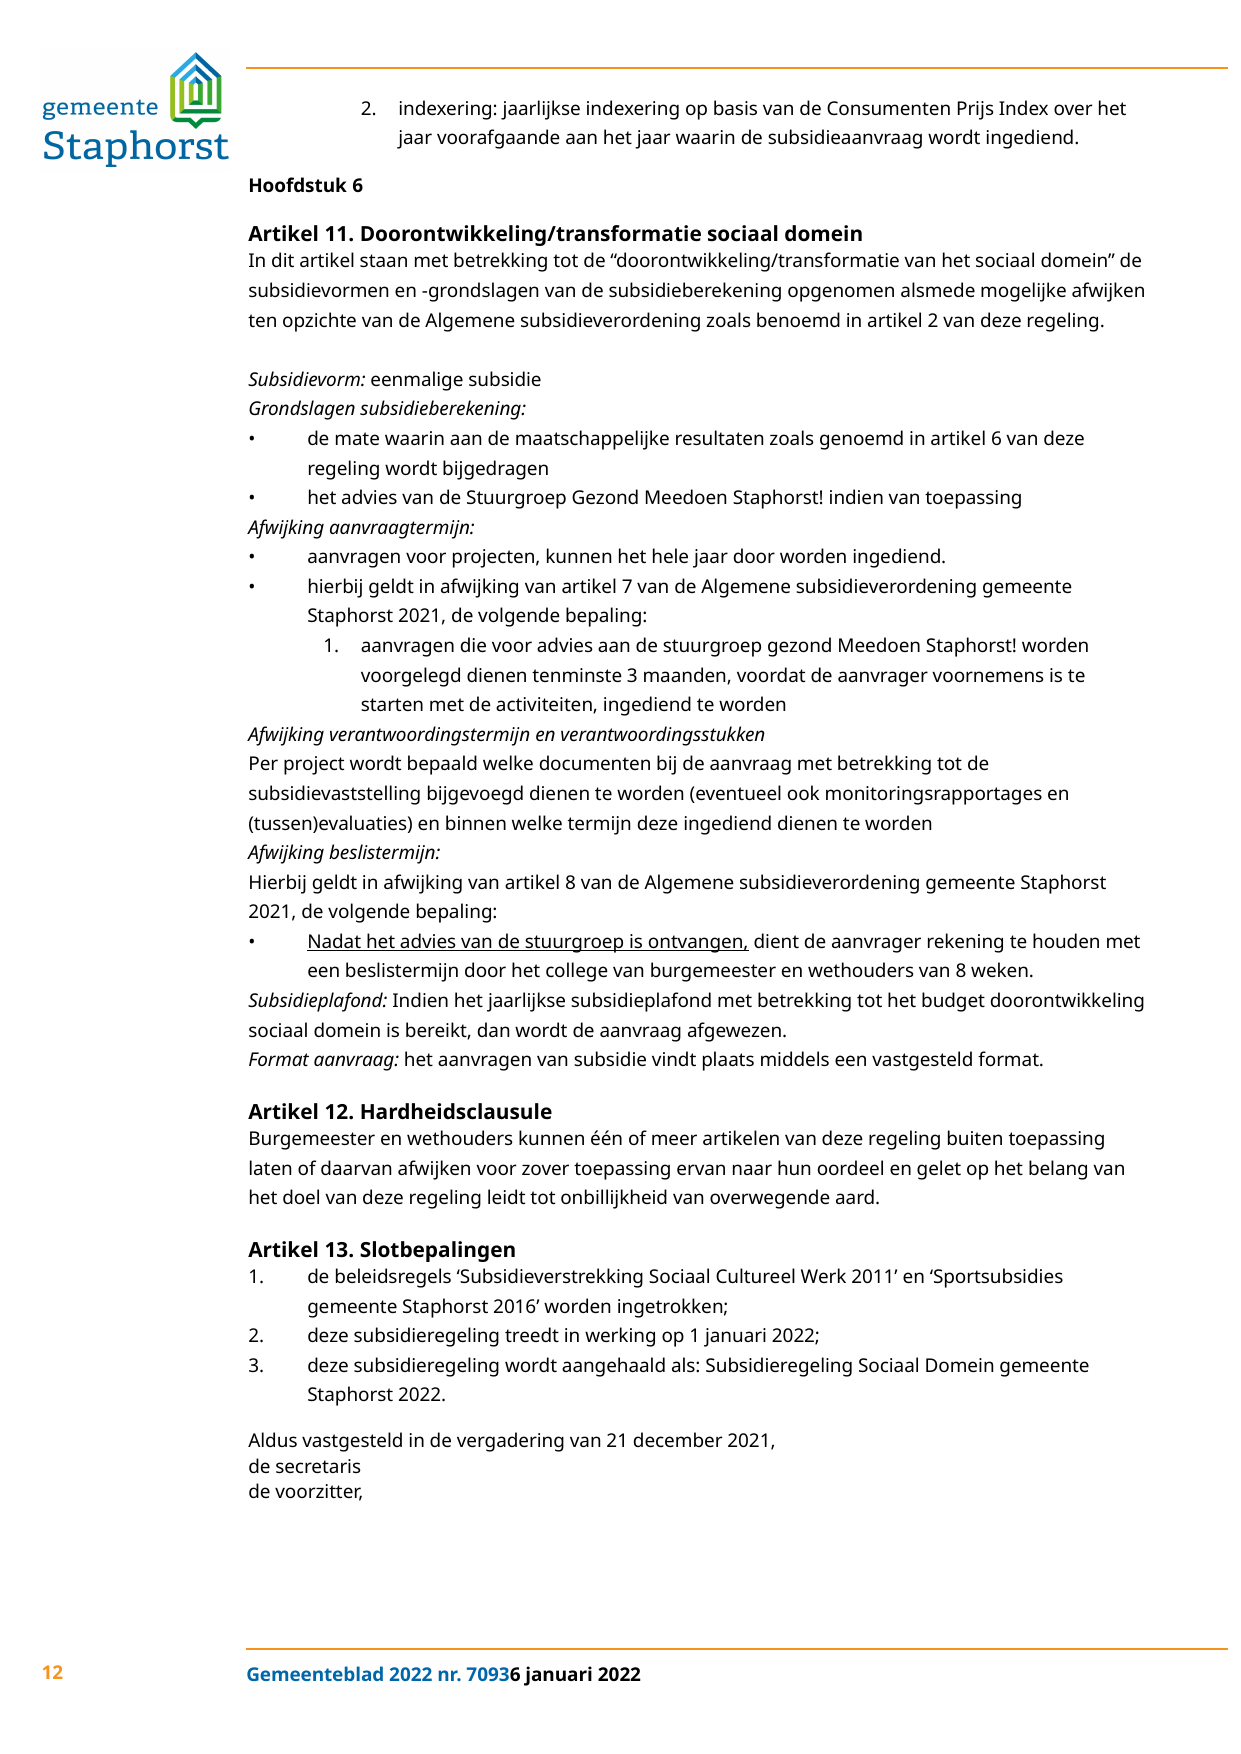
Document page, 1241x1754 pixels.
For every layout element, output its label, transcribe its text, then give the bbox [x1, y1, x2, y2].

list aanvragen die voor advies aan de stuurgroep gezond Meedoen Staphorst! worden voorgelegd dienen tenminste 3 maanden, voordat de aanvrager voornemens is te starten met de activiteiten, ingediend te worden [323, 632, 1152, 717]
text Afwijking aanvraagtermijn: [248, 514, 1152, 540]
list aanvragen voor projecten, kunnen het hele jaar door worden ingediend. [248, 543, 1152, 569]
text Per project wordt bepaald welke documenten bij de aanvraag met betrekking tot de subsidievaststelling bijgevoegd dienen te worden (eventueel ook monitoringsrapportages en (tussen)evaluaties) en binnen welke termijn deze ingediend dienen te worden [248, 751, 1152, 836]
text Subsidieplafond: Indien het jaarlijkse subsidieplafond met betrekking tot het budget doorontwikkeling sociaal domein is bereikt, dan wordt de aanvraag afgewezen. [248, 987, 1152, 1043]
text Afwijking verantwoordingstermijn en verantwoordingsstukken [248, 721, 1152, 747]
list hierbij geldt in afwijking van artikel 7 van de Algemene subsidieverordening gemeente Staphorst 2021, de volgende bepaling: [248, 573, 1152, 628]
list de mate waarin aan de maatschappelijke resultaten zoals genoemd in artikel 6 van deze regeling wordt bijgedragen [248, 425, 1152, 481]
text Artikel 12. Hardheidsclausule [248, 1097, 1152, 1125]
list het advies van de Stuurgroep Gezond Meedoen Staphorst! indien van toepassing [248, 484, 1152, 510]
list indexering: jaarlijkse indexering op basis van de Consumenten Prijs Index over het jaar voorafgaande aan het jaar waarin de subsidieaanvraag wordt ingediend. [361, 95, 1152, 150]
text de voorzitter, [248, 1479, 1152, 1504]
text Afwijking beslistermijn: [248, 839, 1152, 865]
text Hoofdstuk 6 [248, 170, 1152, 198]
text Subsidievorm: eenmalige subsidie [248, 366, 1152, 392]
text Artikel 13. Slotbepalingen [248, 1235, 1152, 1263]
list de beleidsregels ‘Subsidieverstrekking Sociaal Cultureel Werk 2011’ en ‘Sportsubsidies gemeente Staphorst 2016’ worden ingetrokken; [248, 1263, 1152, 1319]
text de secretaris [248, 1453, 1152, 1479]
text Burgemeester en wethouders kunnen één of meer artikelen van deze regeling buiten toepassing laten of daarvan afwijken voor zover toepassing ervan naar hun oordeel en gelet op het belang van het doel van deze regeling leidt tot onbillijkheid van overwegende aard. [248, 1125, 1152, 1210]
text Format aanvraag: het aanvragen van subsidie vindt plaats middels een vastgesteld format. [248, 1046, 1152, 1072]
text Aldus vastgesteld in de vergadering van 21 december 2021, [248, 1427, 1152, 1453]
list deze subsidieregeling wordt aangehaald als: Subsidieregeling Sociaal Domein gemeente Staphorst 2022. [248, 1352, 1152, 1407]
text In dit artikel staan met betrekking tot de “doorontwikkeling/transformatie van het sociaal domein” de subsidievormen en -grondslagen van de subsidieberekening opgenomen alsmede mogelijke afwijken ten opzichte van de Algemene subsidieverordening zoals benoemd in artikel 2 van deze regeling. [248, 248, 1152, 333]
list deze subsidieregeling treedt in werking op 1 januari 2022; [248, 1322, 1152, 1348]
text Grondslagen subsidieberekening: [248, 396, 1152, 421]
list Nadat het advies van de stuurgroep is ontvangen, dient de aanvrager rekening te houden met een beslistermijn door het college van burgemeester en wethouders van 8 weken. [248, 928, 1152, 983]
text Hierbij geldt in afwijking van artikel 8 van de Algemene subsidieverordening gemeente Staphorst 2021, de volgende bepaling: [248, 869, 1152, 924]
picture [41, 47, 231, 172]
text Artikel 11. Doorontwikkeling/transformatie sociaal domein [248, 219, 1152, 248]
